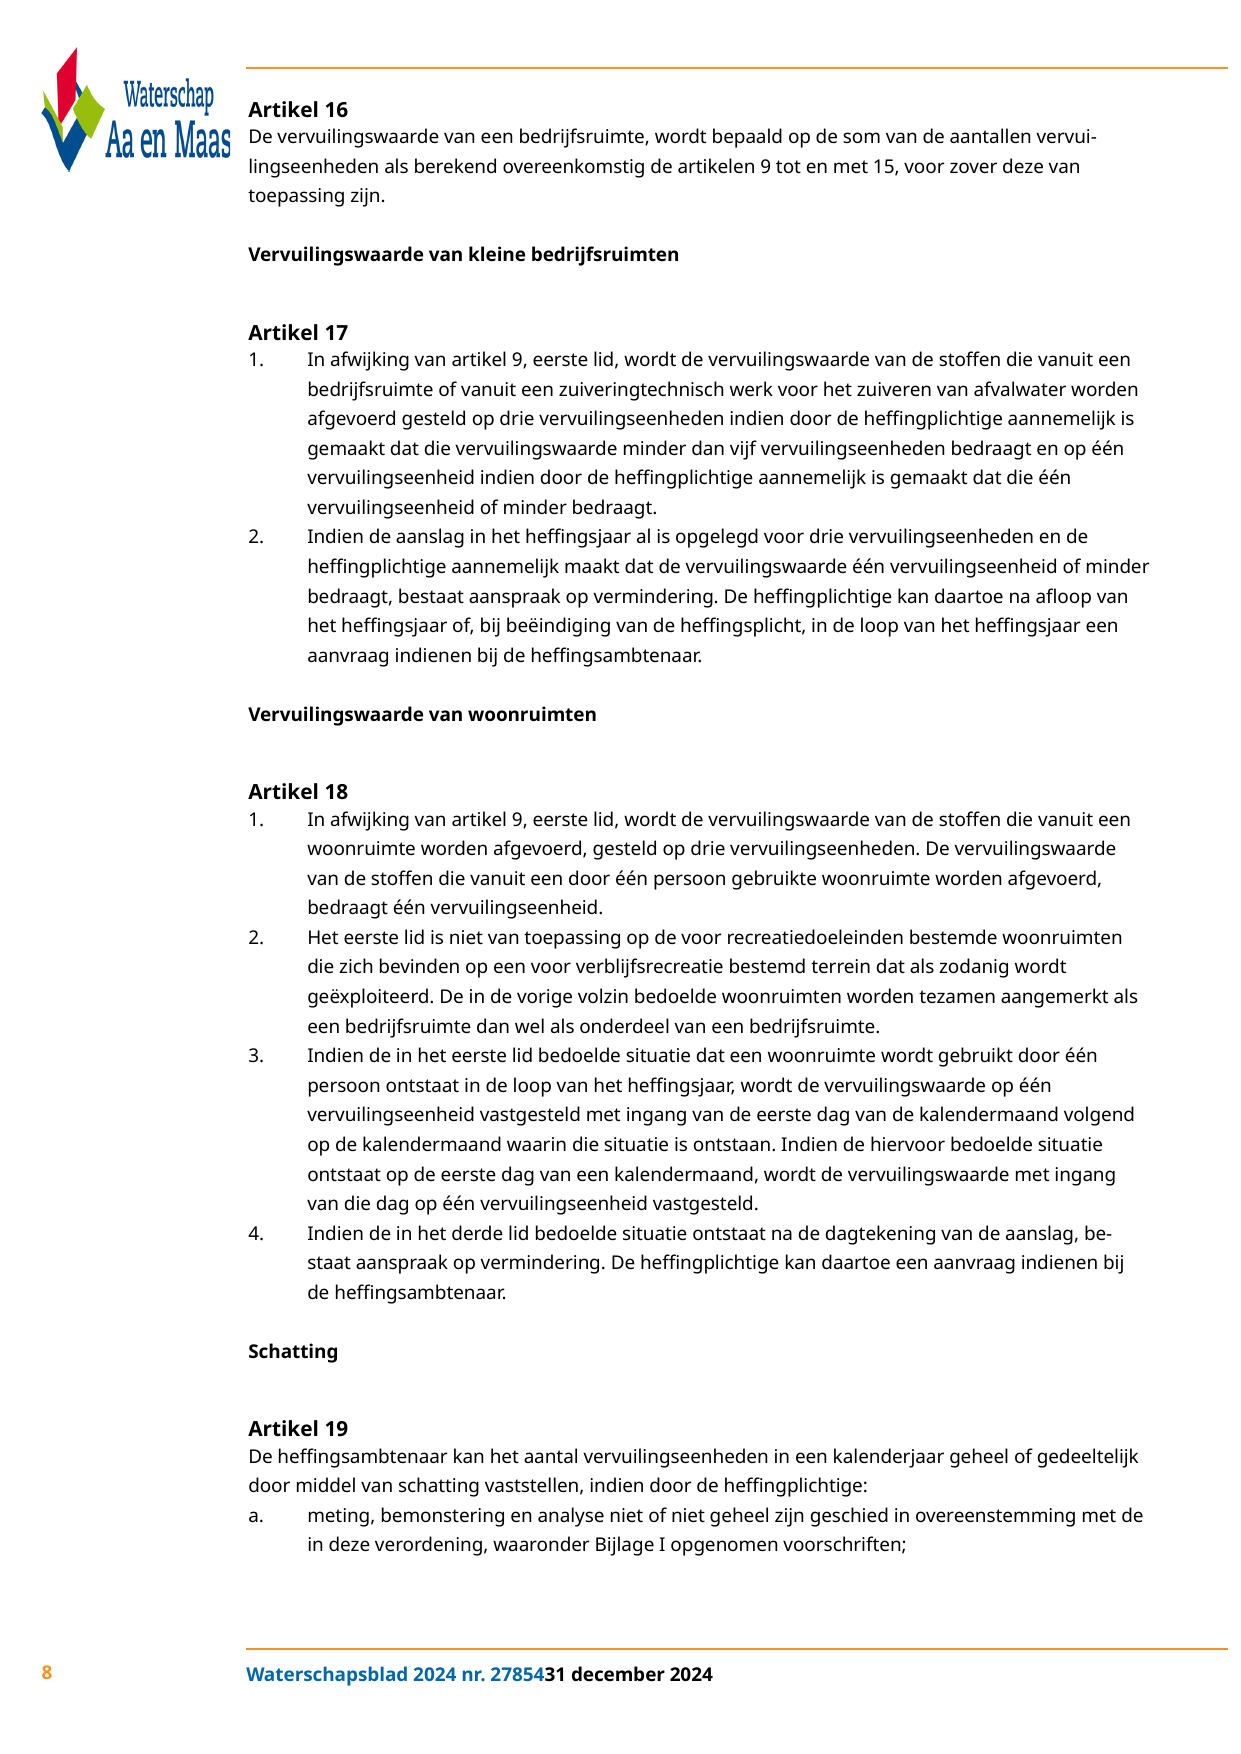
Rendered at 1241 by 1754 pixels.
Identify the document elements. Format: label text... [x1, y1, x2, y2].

text De vervuilingswaarde van een bedrijfsruimte, wordt bepaald op de som van de aantallen vervui-lingseenheden als berekend overeenkomstig de artikelen 9 tot en met 15, voor zover deze van toepassing zijn. [248, 123, 1152, 208]
text Schatting [248, 1338, 1152, 1364]
list Indien de aanslag in het heffingsjaar al is opgelegd voor drie vervuilingseenheden en de heffingplichtige aannemelijk maakt dat de vervuilingswaarde één vervuilingseenheid of minder bedraagt, bestaat aanspraak op vermindering. De heffingplichtige kan daartoe na afloop van het heffingsjaar of, bij beëindiging van de heffingsplicht, in de loop van het heffingsjaar een aanvraag indienen bij de heffingsambtenaar. [248, 524, 1152, 668]
list In afwijking van artikel 9, eerste lid, wordt de vervuilingswaarde van de stoffen die vanuit een bedrijfsruimte of vanuit een zuiveringtechnisch werk voor het zuiveren van afvalwater worden afgevoerd gesteld op drie vervuilingseenheden indien door de heffingplichtige aannemelijk is gemaakt dat die vervuilingswaarde minder dan vijf vervuilingseenheden bedraagt en op één vervuilingseenheid indien door de heffingplichtige aannemelijk is gemaakt dat die één vervuilingseenheid of minder bedraagt. [248, 346, 1152, 520]
text Artikel 17 [248, 318, 1152, 346]
text Vervuilingswaarde van woonruimten [248, 701, 1152, 727]
text Artikel 18 [248, 777, 1152, 806]
text Vervuilingswaarde van kleine bedrijfsruimten [248, 242, 1152, 267]
picture [41, 47, 231, 172]
text Artikel 16 [248, 95, 1152, 123]
text De heffingsambtenaar kan het aantal vervuilingseenheden in een kalenderjaar geheel of gedeeltelijk door middel van schatting vaststellen, indien door de heffingplichtige: [248, 1443, 1152, 1498]
list Indien de in het derde lid bedoelde situatie ontstaat na de dagtekening van de aanslag, be-staat aanspraak op vermindering. De heffingplichtige kan daartoe een aanvraag indienen bij de heffingsambtenaar. [248, 1220, 1152, 1305]
list Het eerste lid is niet van toepassing op de voor recreatiedoeleinden bestemde woonruimten die zich bevinden op een voor verblijfsrecreatie bestemd terrein dat als zodanig wordt geëxploiteerd. De in de vorige volzin bedoelde woonruimten worden tezamen aangemerkt als een bedrijfsruimte dan wel als onderdeel van een bedrijfsruimte. [248, 924, 1152, 1038]
list In afwijking van artikel 9, eerste lid, wordt de vervuilingswaarde van de stoffen die vanuit een woonruimte worden afgevoerd, gesteld op drie vervuilingseenheden. De vervuilingswaarde van de stoffen die vanuit een door één persoon gebruikte woonruimte worden afgevoerd, bedraagt één vervuilingseenheid. [248, 806, 1152, 920]
text Artikel 19 [248, 1414, 1152, 1443]
list meting, bemonstering en analyse niet of niet geheel zijn geschied in overeenstemming met de in deze verordening, waaronder Bijlage I opgenomen voorschriften; [248, 1502, 1152, 1557]
list Indien de in het eerste lid bedoelde situatie dat een woonruimte wordt gebruikt door één persoon ontstaat in de loop van het heffingsjaar, wordt de vervuilingswaarde op één vervuilingseenheid vastgesteld met ingang van de eerste dag van de kalendermaand volgend op de kalendermaand waarin die situatie is ontstaan. Indien de hiervoor bedoelde situatie ontstaat op de eerste dag van een kalendermaand, wordt de vervuilingswaarde met ingang van die dag op één vervuilingseenheid vastgesteld. [248, 1042, 1152, 1216]
